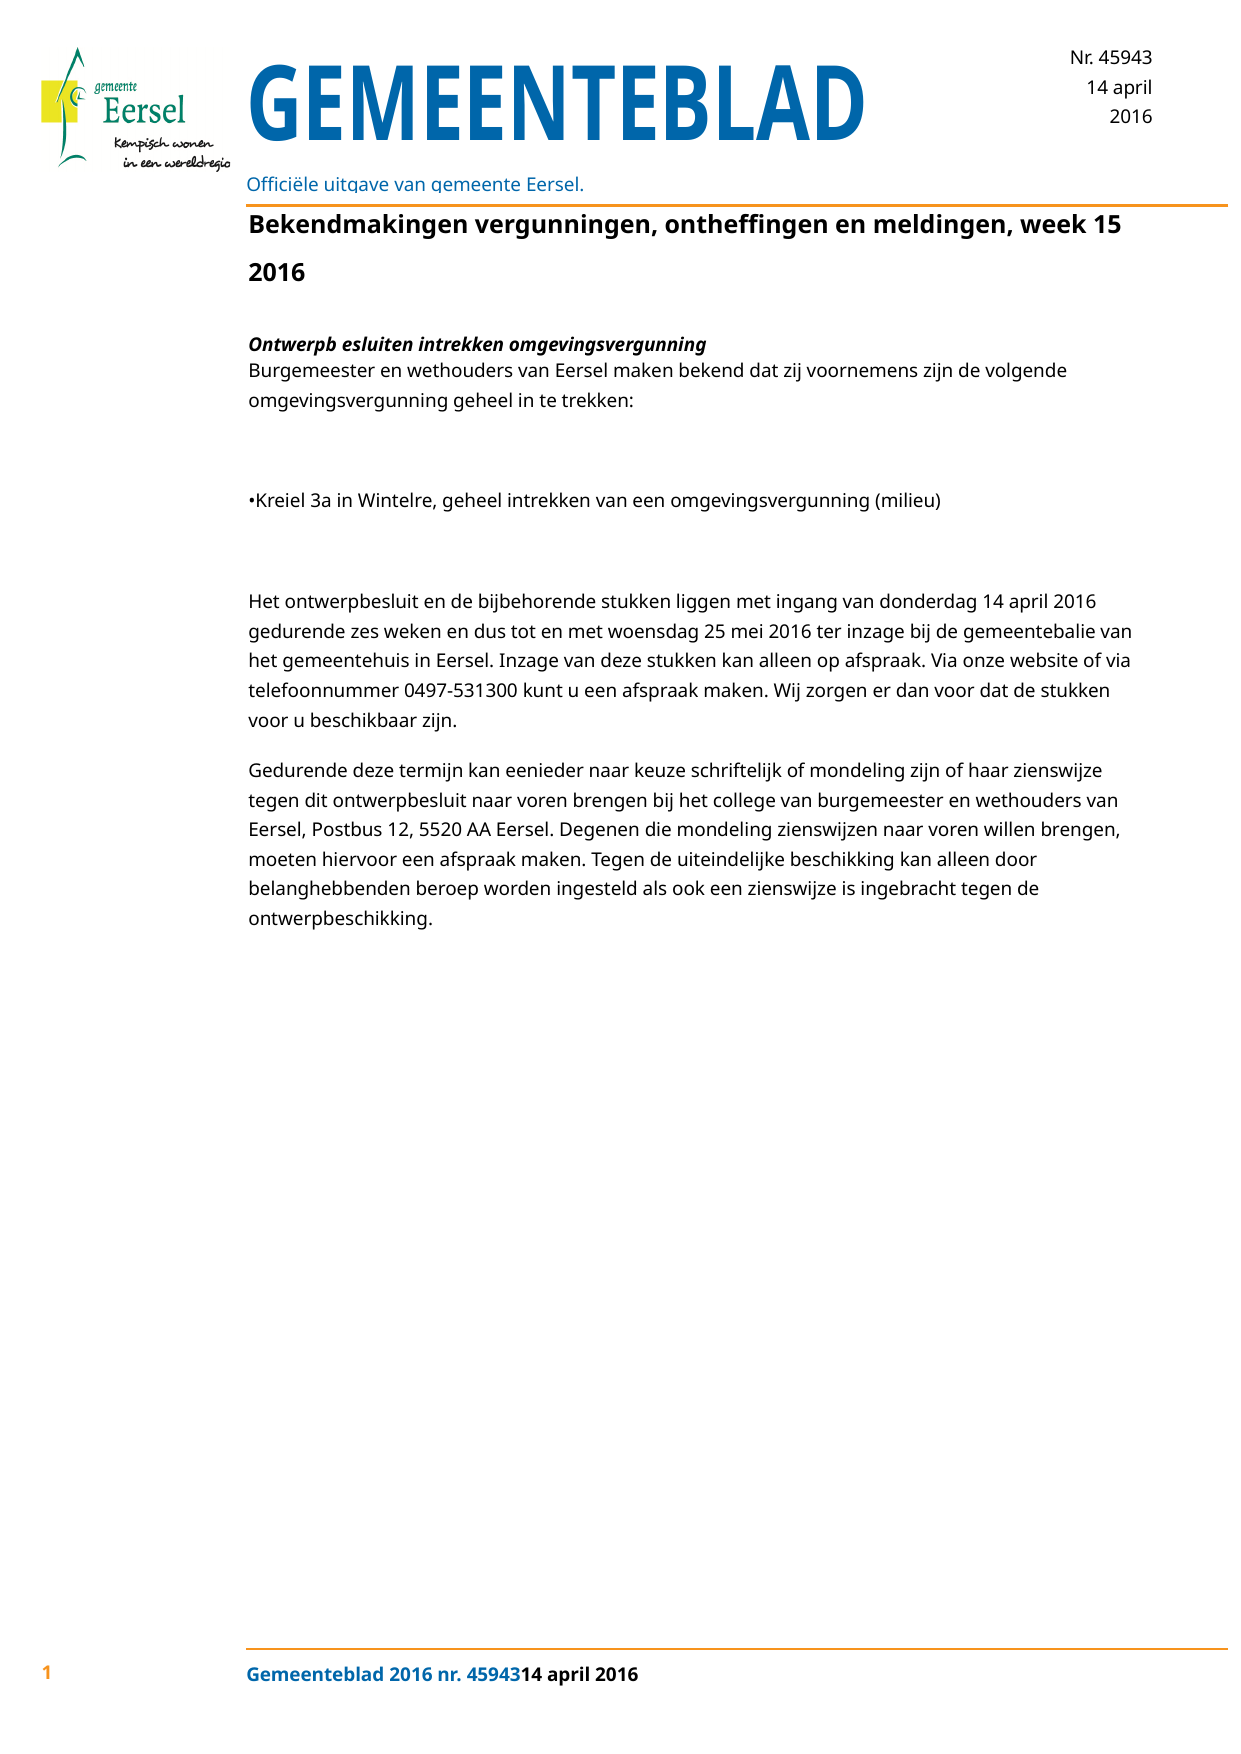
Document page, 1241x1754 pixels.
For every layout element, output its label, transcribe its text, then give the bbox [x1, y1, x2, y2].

text Bekendmakingen vergunningen, ontheffingen en meldingen, week 15 2016 [248, 207, 1152, 288]
text •Kreiel 3a in Wintelre, geheel intrekken van een omgevingsvergunning (milieu) [248, 488, 1152, 513]
picture [41, 47, 231, 172]
text Ontwerpb esluiten intrekken omgevingsvergunning [248, 331, 1152, 357]
text Gedurende deze termijn kan eenieder naar keuze schriftelijk of mondeling zijn of haar zienswijze tegen dit ontwerpbesluit naar voren brengen bij het college van burgemeester en wethouders van Eersel, Postbus 12, 5520 AA Eersel. Degenen die mondeling zienswijzen naar voren willen brengen, moeten hiervoor een afspraak maken. Tegen de uiteindelijke beschikking kan alleen door belanghebbenden beroep worden ingesteld als ook een zienswijze is ingebracht tegen de ontwerpbeschikking. [248, 757, 1152, 931]
text Burgemeester en wethouders van Eersel maken bekend dat zij voornemens zijn de volgende omgevingsvergunning geheel in te trekken: [248, 357, 1152, 412]
text Het ontwerpbesluit en de bijbehorende stukken liggen met ingang van donderdag 14 april 2016 gedurende zes weken en dus tot en met woensdag 25 mei 2016 ter inzage bij de gemeentebalie van het gemeentehuis in Eersel. Inzage van deze stukken kan alleen op afspraak. Via onze website of via telefoonnummer 0497-531300 kunt u een afspraak maken. Wij zorgen er dan voor dat de stukken voor u beschikbaar zijn. [248, 588, 1152, 732]
